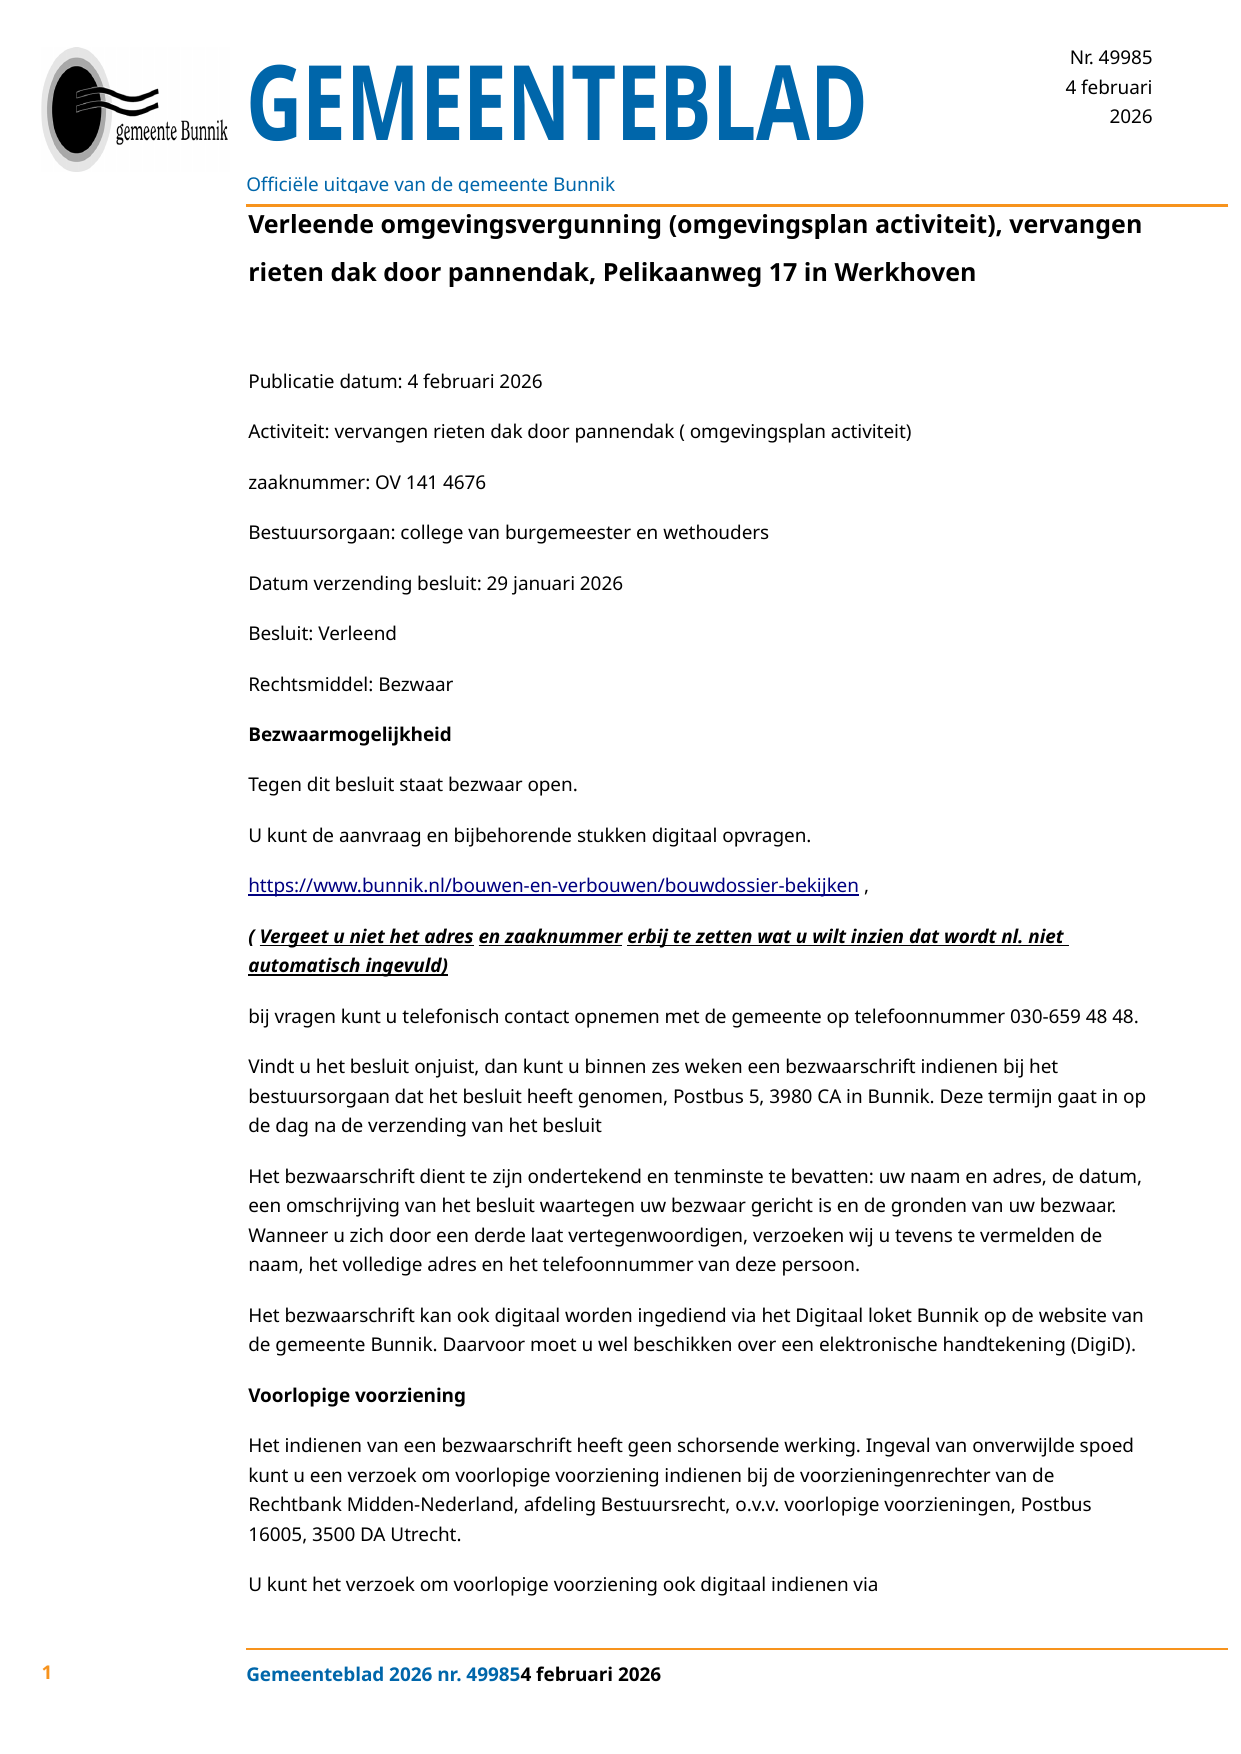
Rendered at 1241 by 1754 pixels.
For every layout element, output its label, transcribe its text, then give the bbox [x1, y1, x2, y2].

text U kunt de aanvraag en bijbehorende stukken digitaal opvragen. [248, 822, 1152, 848]
text Het indienen van een bezwaarschrift heeft geen schorsende werking. Ingeval van onverwijlde spoed kunt u een verzoek om voorlopige voorziening indienen bij de voorzieningenrechter van de Rechtbank Midden-Nederland, afdeling Bestuursrecht, o.v.v. voorlopige voorzieningen, Postbus 16005, 3500 DA Utrecht. [248, 1432, 1152, 1547]
text bij vragen kunt u telefonisch contact opnemen met de gemeente op telefoonnummer 030-659 48 48. [248, 1003, 1152, 1029]
text Besluit: Verleend [248, 620, 1152, 646]
text Bezwaarmogelijkheid [248, 721, 1152, 747]
text ( Vergeet u niet het adres en zaaknummer erbij te zetten wat u wilt inzien dat wordt nl. niet automatisch ingevuld) [248, 923, 1152, 978]
text Vindt u het besluit onjuist, dan kunt u binnen zes weken een bezwaarschrift indienen bij het bestuursorgaan dat het besluit heeft genomen, Postbus 5, 3980 CA in Bunnik. Deze termijn gaat in op de dag na de verzending van het besluit [248, 1053, 1152, 1138]
text Datum verzending besluit: 29 januari 2026 [248, 570, 1152, 596]
picture [41, 47, 231, 172]
text Rechtsmiddel: Bezwaar [248, 671, 1152, 697]
text Verleende omgevingsvergunning (omgevingsplan activiteit), vervangen rieten dak door pannendak, Pelikaanweg 17 in Werkhoven [248, 207, 1152, 288]
text Activiteit: vervangen rieten dak door pannendak ( omgevingsplan activiteit) [248, 419, 1152, 444]
text Tegen dit besluit staat bezwaar open. [248, 772, 1152, 797]
text U kunt het verzoek om voorlopige voorziening ook digitaal indienen via [248, 1572, 1152, 1597]
text zaaknummer: OV 141 4676 [248, 469, 1152, 495]
text Publicatie datum: 4 februari 2026 [248, 368, 1152, 394]
text Bestuursorgaan: college van burgemeester en wethouders [248, 519, 1152, 545]
text Het bezwaarschrift dient te zijn ondertekend en tenminste te bevatten: uw naam en adres, de datum, een omschrijving van het besluit waartegen uw bezwaar gericht is en de gronden van uw bezwaar. Wanneer u zich door een derde laat vertegenwoordigen, verzoeken wij u tevens te vermelden de naam, het volledige adres en het telefoonnummer van deze persoon. [248, 1163, 1152, 1277]
text Het bezwaarschrift kan ook digitaal worden ingediend via het Digitaal loket Bunnik op de website van de gemeente Bunnik. Daarvoor moet u wel beschikken over een elektronische handtekening (DigiD). [248, 1302, 1152, 1357]
text https://www.bunnik.nl/bouwen-en-verbouwen/bouwdossier-bekijken , [248, 872, 1152, 898]
text Voorlopige voorziening [248, 1382, 1152, 1408]
